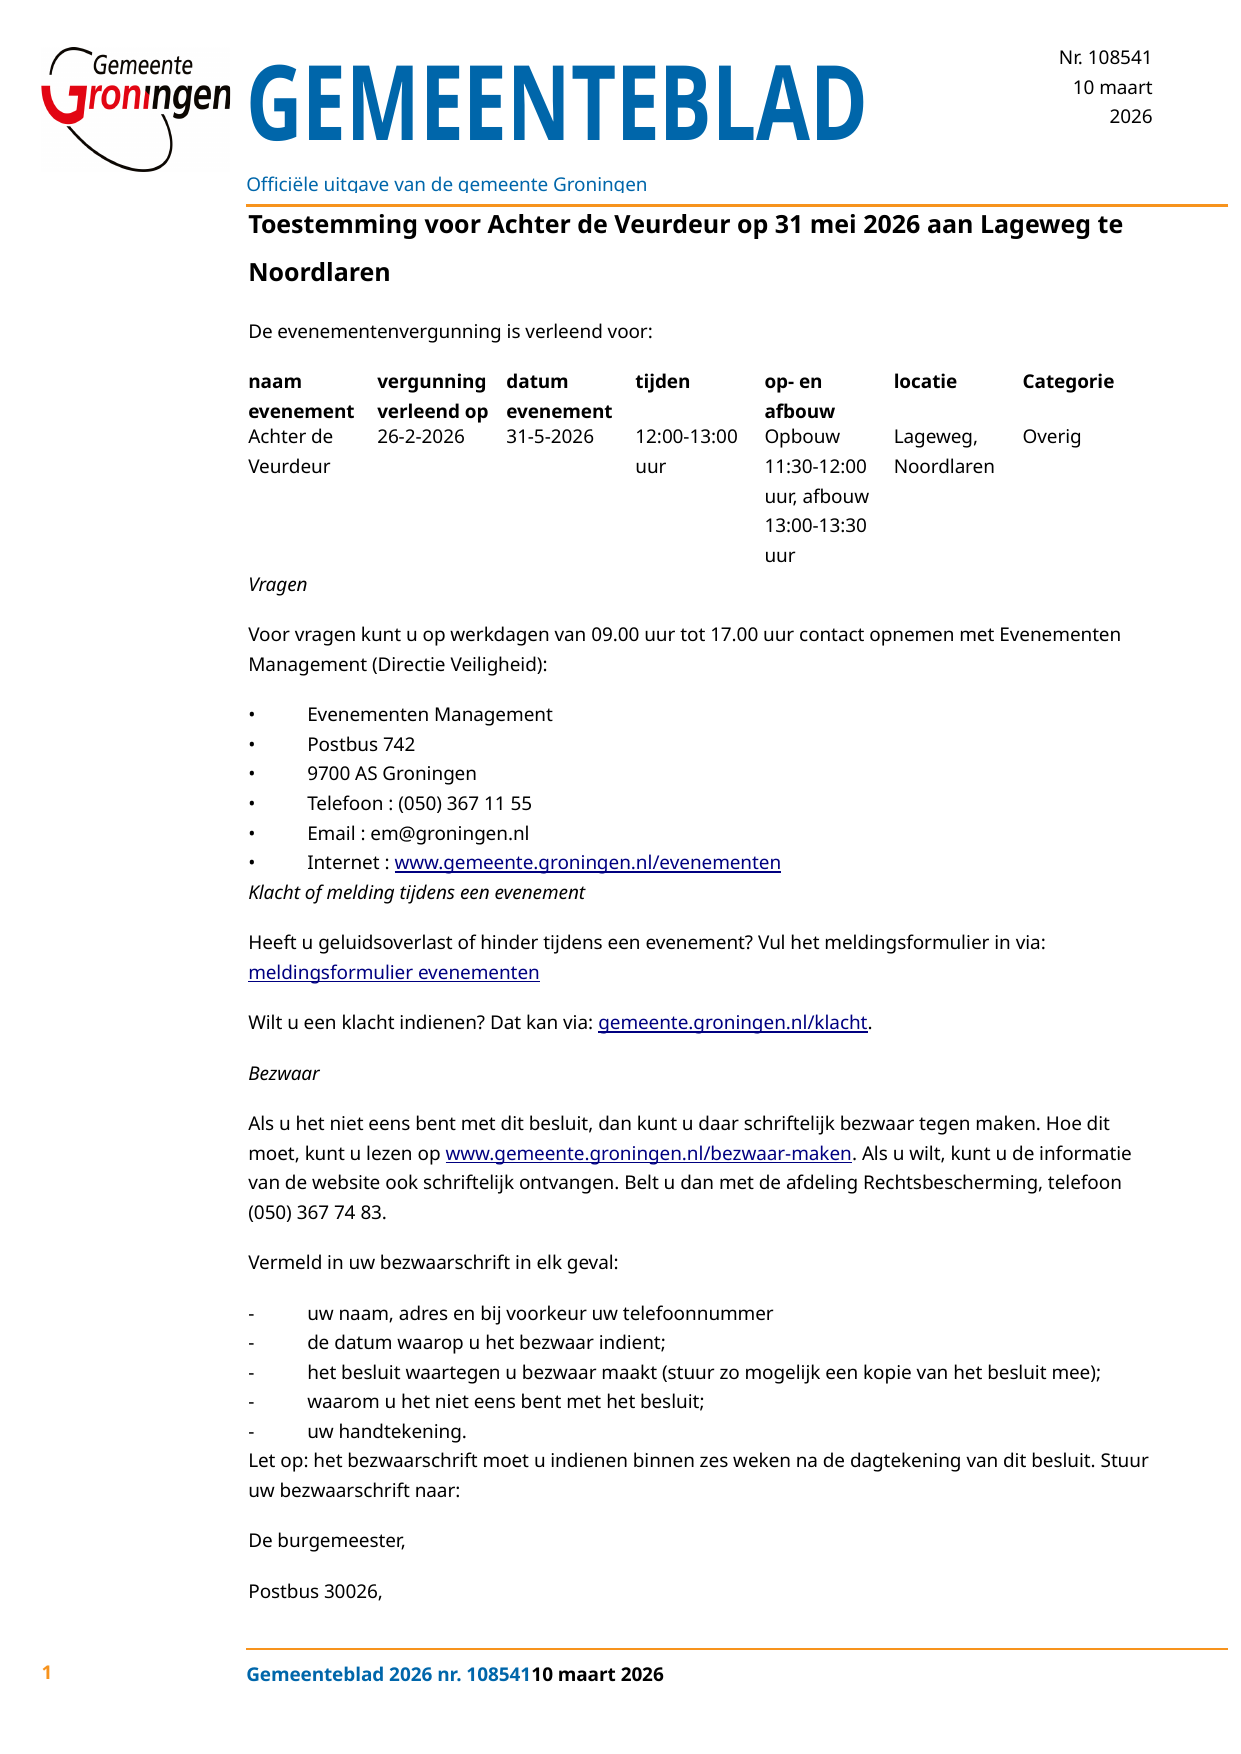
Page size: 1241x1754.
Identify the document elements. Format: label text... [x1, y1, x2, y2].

text Klacht of melding tijdens een evenement [248, 879, 1152, 905]
text Postbus 30026, [248, 1578, 1152, 1604]
table_cell Opbouw 11:30-12:00 uur, afbouw 13:00-13:30 uur [764, 424, 893, 568]
list Postbus 742 [248, 731, 1152, 757]
text Vragen [248, 571, 1152, 597]
list waarom u het niet eens bent met het besluit; [248, 1388, 1152, 1414]
table_cell 12:00-13:00 uur [635, 424, 764, 568]
list uw handtekening. [248, 1418, 1152, 1444]
table_cell Achter de Veurdeur [248, 424, 377, 568]
text Bezwaar [248, 1060, 1152, 1086]
table_header vergunning verleend op [377, 369, 506, 424]
table_cell 31-5-2026 [506, 424, 635, 568]
text Heeft u geluidsoverlast of hinder tijdens een evenement? Vul het meldingsformulier in via: meldingsformulier evenementen [248, 929, 1152, 985]
list 9700 AS Groningen [248, 761, 1152, 786]
text Wilt u een klacht indienen? Dat kan via: gemeente.groningen.nl/klacht. [248, 1009, 1152, 1035]
table_header op- en afbouw [764, 369, 893, 424]
table_header datum evenement [506, 369, 635, 424]
text De burgemeester, [248, 1528, 1152, 1553]
table_header locatie [894, 369, 1022, 424]
text Voor vragen kunt u op werkdagen van 09.00 uur tot 17.00 uur contact opnemen met Evenementen Management (Directie Veiligheid): [248, 621, 1152, 677]
list de datum waarop u het bezwaar indient; [248, 1329, 1152, 1355]
list uw naam, adres en bij voorkeur uw telefoonnummer [248, 1300, 1152, 1326]
list Email : em@groningen.nl [248, 820, 1152, 846]
list Evenementen Management [248, 701, 1152, 727]
table_header naam evenement [248, 369, 377, 424]
text Vermeld in uw bezwaarschrift in elk geval: [248, 1249, 1152, 1275]
table_header Categorie [1023, 369, 1152, 424]
text Let op: het bezwaarschrift moet u indienen binnen zes weken na de dagtekening van dit besluit. Stuur uw bezwaarschrift naar: [248, 1448, 1152, 1503]
list het besluit waartegen u bezwaar maakt (stuur zo mogelijk een kopie van het besluit mee); [248, 1359, 1152, 1385]
table_cell Overig [1023, 424, 1152, 568]
table_header tijden [635, 369, 764, 424]
picture [41, 47, 231, 172]
text De evenementenvergunning is verleend voor: [248, 318, 1152, 344]
list Telefoon : (050) 367 11 55 [248, 790, 1152, 816]
text Als u het niet eens bent met dit besluit, dan kunt u daar schriftelijk bezwaar tegen maken. Hoe dit moet, kunt u lezen op www.gemeente.groningen.nl/bezwaar-maken. Als u wilt, kunt u de informatie van de website ook schriftelijk ontvangen. Belt u dan met de afdeling Rechtsbescherming, telefoon (050) 367 74 83. [248, 1110, 1152, 1225]
table_cell Lageweg, Noordlaren [894, 424, 1022, 568]
text Toestemming voor Achter de Veurdeur op 31 mei 2026 aan Lageweg te Noordlaren [248, 207, 1152, 288]
table_cell 26-2-2026 [377, 424, 506, 568]
list Internet : www.gemeente.groningen.nl/evenementen [248, 849, 1152, 875]
